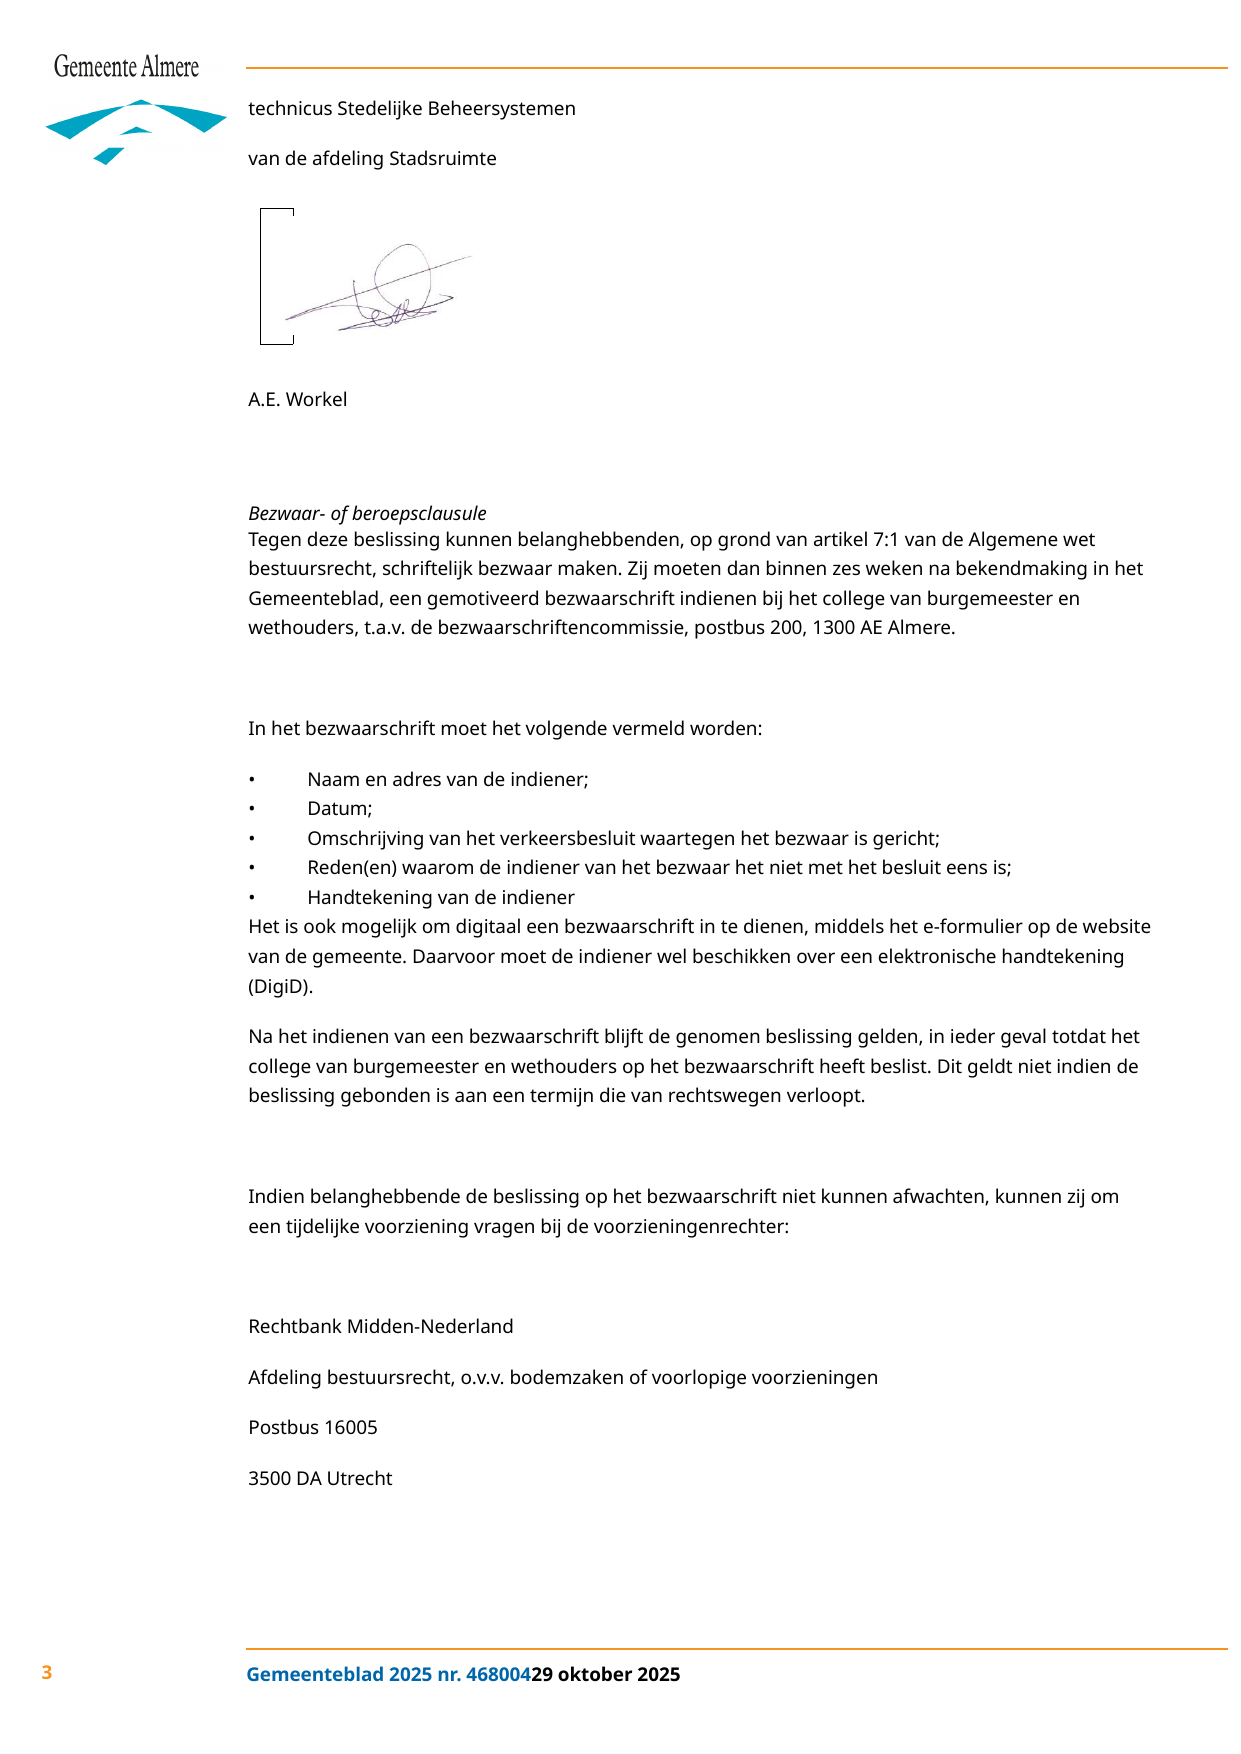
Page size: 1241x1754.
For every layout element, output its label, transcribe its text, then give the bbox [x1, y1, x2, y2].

text Bezwaar- of beroepsclausule [248, 500, 1152, 526]
text Rechtbank Midden-Nederland [248, 1314, 1152, 1339]
list Omschrijving van het verkeersbesluit waartegen het bezwaar is gericht; [248, 825, 1152, 851]
text Indien belanghebbende de beslissing op het bezwaarschrift niet kunnen afwachten, kunnen zij om een tijdelijke voorziening vragen bij de voorzieningenrechter: [248, 1183, 1152, 1239]
text 3500 DA Utrecht [248, 1465, 1152, 1491]
text In het bezwaarschrift moet het volgende vermeld worden: [248, 715, 1152, 741]
text Afdeling bestuursrecht, o.v.v. bodemzaken of voorlopige voorzieningen [248, 1364, 1152, 1390]
list Naam en adres van de indiener; [248, 766, 1152, 792]
list Reden(en) waarom de indiener van het bezwaar het niet met het besluit eens is; [248, 854, 1152, 880]
list Handtekening van de indiener [248, 884, 1152, 910]
text Postbus 16005 [248, 1414, 1152, 1440]
text van de afdeling Stadsruimte [248, 145, 1152, 171]
text Tegen deze beslissing kunnen belanghebbenden, op grond van artikel 7:1 van de Algemene wet bestuursrecht, schriftelijk bezwaar maken. Zij moeten dan binnen zes weken na bekendmaking in het Gemeenteblad, een gemotiveerd bezwaarschrift indienen bij het college van burgemeester en wethouders, t.a.v. de bezwaarschriftencommissie, postbus 200, 1300 AE Almere. [248, 526, 1152, 640]
list Datum; [248, 795, 1152, 821]
text Het is ook mogelijk om digitaal een bezwaarschrift in te dienen, middels het e-formulier op de website van de gemeente. Daarvoor moet de indiener wel beschikken over een elektronische handtekening (DigiD). [248, 914, 1152, 999]
text Na het indienen van een bezwaarschrift blijft de genomen beslissing gelden, in ieder geval totdat het college van burgemeester en wethouders op het bezwaarschrift heeft beslist. Dit geldt niet indien de beslissing gebonden is aan een termijn die van rechtswegen verloopt. [248, 1023, 1152, 1108]
picture [41, 47, 231, 172]
picture [268, 216, 483, 335]
text technicus Stedelijke Beheersystemen [248, 95, 1152, 121]
text A.E. Workel [248, 386, 1152, 411]
